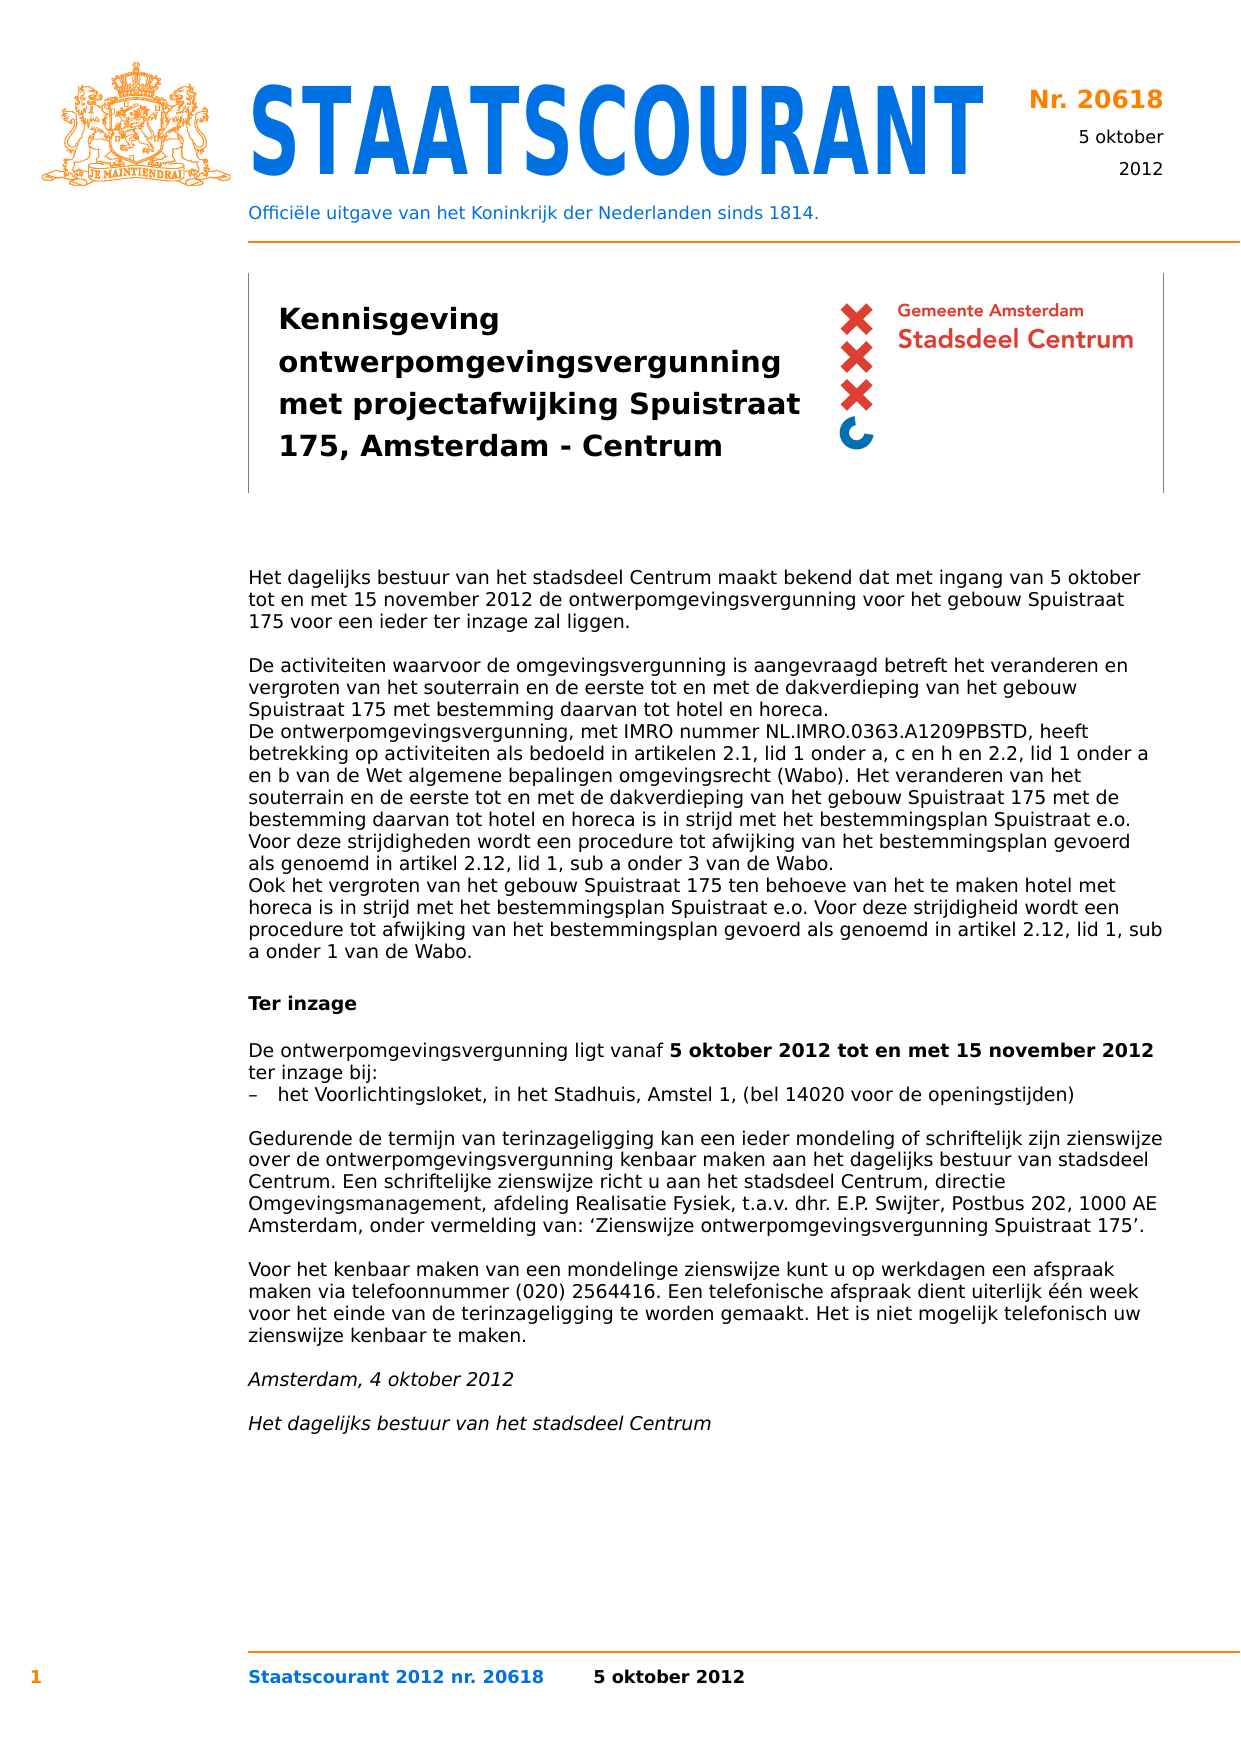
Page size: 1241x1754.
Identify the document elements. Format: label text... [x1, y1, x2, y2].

text De activiteiten waarvoor de omgevingsvergunning is aangevraagd betreft het veranderen en vergroten van het souterrain en de eerste tot en met de dakverdieping van het gebouw Spuistraat 175 met bestemming daarvan tot hotel en horeca. [248, 655, 1163, 721]
text Voor het kenbaar maken van een mondelinge zienswijze kunt u op werkdagen een afspraak maken via telefoonnummer (020) 2564416. Een telefonische afspraak dient uiterlijk één week voor het einde van de terinzageligging te worden gemaakt. Het is niet mogelijk telefonisch uw zienswijze kenbaar te maken. [248, 1259, 1163, 1347]
text Het dagelijks bestuur van het stadsdeel Centrum maakt bekend dat met ingang van 5 oktober tot en met 15 november 2012 de ontwerpomgevingsvergunning voor het gebouw Spuistraat 175 voor een ieder ter inzage zal liggen. [248, 567, 1163, 633]
text Gedurende de termijn van terinzageligging kan een ieder mondeling of schriftelijk zijn zienswijze over de ontwerpomgevingsvergunning kenbaar maken aan het dagelijks bestuur van stadsdeel Centrum. Een schriftelijke zienswijze richt u aan het stadsdeel Centrum, directie Omgevingsmanagement, afdeling Realisatie Fysiek, t.a.v. dhr. E.P. Swijter, Postbus 202, 1000 AE Amsterdam, onder vermelding van: ‘Zienswijze ontwerpomgevingsvergunning Spuistraat 175’. [248, 1127, 1163, 1237]
text Ook het vergroten van het gebouw Spuistraat 175 ten behoeve van het te maken hotel met horeca is in strijd met het bestemmingsplan Spuistraat e.o. Voor deze strijdigheid wordt een procedure tot afwijking van het bestemmingsplan gevoerd als genoemd in artikel 2.12, lid 1, sub a onder 1 van de Wabo. [248, 875, 1163, 963]
table_cell Officiële uitgave van het Koninkrijk der Nederlanden sinds 1814. [248, 203, 1240, 241]
table_header STAATSCOURANT [248, 62, 998, 203]
subtitle Ter inzage [248, 993, 1163, 1014]
text De ontwerpomgevingsvergunning, met IMRO nummer NL.IMRO.0363.A1209PBSTD, heeft betrekking op activiteiten als bedoeld in artikelen 2.1, lid 1 onder a, c en h en 2.2, lid 1 onder a en b van de Wet algemene bepalingen omgevingsrecht (Wabo). Het veranderen van het souterrain en de eerste tot en met de dakverdieping van het gebouw Spuistraat 175 met de bestemming daarvan tot hotel en horeca is in strijd met het bestemmingsplan Spuistraat e.o. Voor deze strijdigheden wordt een procedure tot afwijking van het bestemmingsplan gevoerd als genoemd in artikel 2.12, lid 1, sub a onder 3 van de Wabo. [248, 721, 1163, 875]
table_cell 5 oktober [998, 121, 1240, 153]
table_cell 2012 [998, 153, 1240, 203]
text Amsterdam, 4 oktober 2012 [248, 1369, 1163, 1391]
table_header Nr. 20618 [998, 62, 1240, 121]
picture [838, 302, 1134, 451]
text Het dagelijks bestuur van het stadsdeel Centrum [248, 1413, 1163, 1435]
text De ontwerpomgevingsvergunning ligt vanaf 5 oktober 2012 tot en met 15 november 2012 ter inzage bij: [248, 1039, 1163, 1083]
subtitle Kennisgeving ontwerpomgevingsvergunning met projectafwijking Spuistraat 175, Amsterdam - Centrum [249, 273, 1163, 493]
text – het Voorlichtingsloket, in het Stadhuis, Amstel 1, (bel 14020 voor de openingstijden) [248, 1083, 1163, 1106]
picture [41, 62, 231, 186]
table_header [25, 62, 248, 241]
